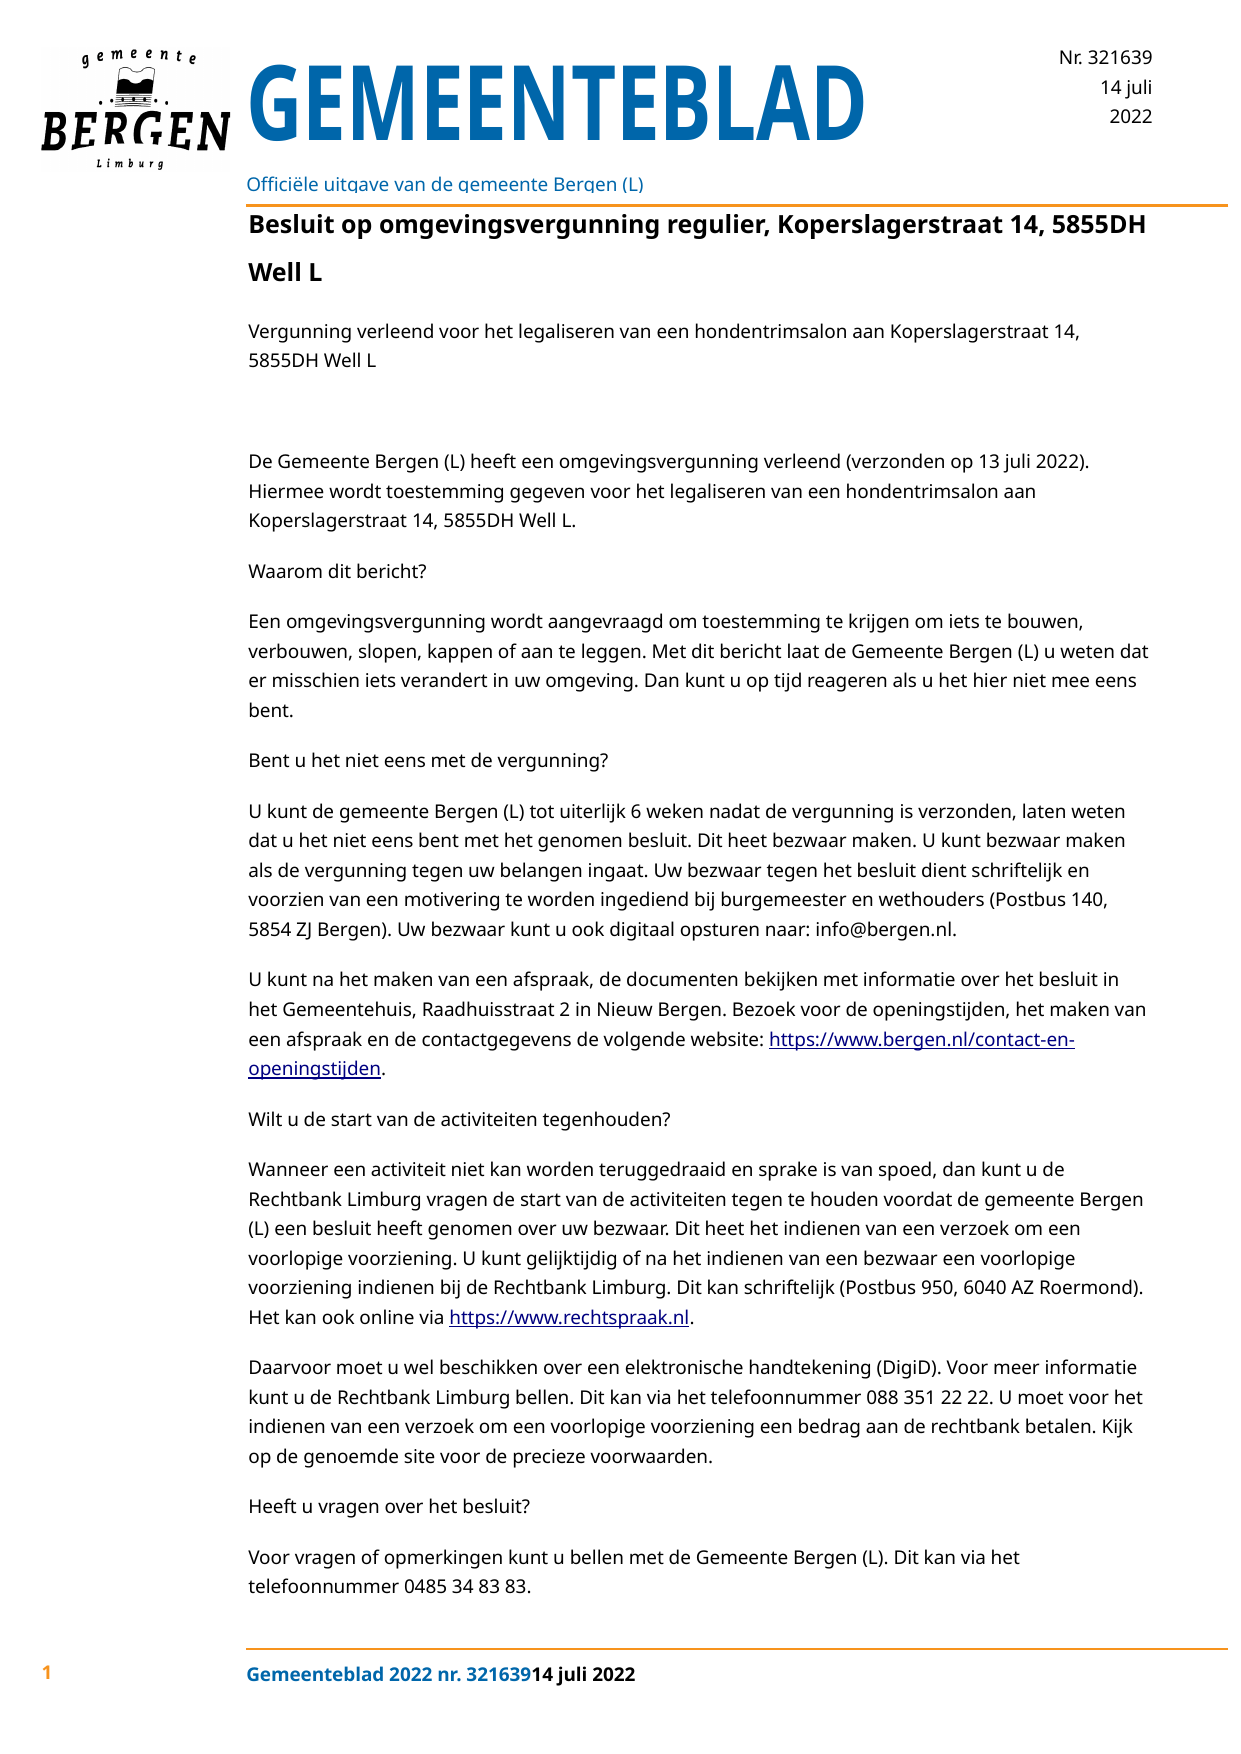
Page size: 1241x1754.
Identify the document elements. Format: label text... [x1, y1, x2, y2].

text Een omgevingsvergunning wordt aangevraagd om toestemming te krijgen om iets te bouwen, verbouwen, slopen, kappen of aan te leggen. Met dit bericht laat de Gemeente Bergen (L) u weten dat er misschien iets verandert in uw omgeving. Dan kunt u op tijd reageren als u het hier niet mee eens bent. [248, 608, 1152, 723]
text Bent u het niet eens met de vergunning? [248, 747, 1152, 773]
text Daarvoor moet u wel beschikken over een elektronische handtekening (DigiD). Voor meer informatie kunt u de Rechtbank Limburg bellen. Dit kan via het telefoonnummer 088 351 22 22. U moet voor het indienen van een verzoek om een voorlopige voorziening een bedrag aan de rechtbank betalen. Kijk op de genoemde site voor de precieze voorwaarden. [248, 1354, 1152, 1469]
text U kunt de gemeente Bergen (L) tot uiterlijk 6 weken nadat de vergunning is verzonden, laten weten dat u het niet eens bent met het genomen besluit. Dit heet bezwaar maken. U kunt bezwaar maken als de vergunning tegen uw belangen ingaat. Uw bezwaar tegen het besluit dient schriftelijk en voorzien van een motivering te worden ingediend bij burgemeester en wethouders (Postbus 140, 5854 ZJ Bergen). Uw bezwaar kunt u ook digitaal opsturen naar: info@bergen.nl. [248, 798, 1152, 942]
text Wilt u de start van de activiteiten tegenhouden? [248, 1106, 1152, 1132]
text Vergunning verleend voor het legaliseren van een hondentrimsalon aan Koperslagerstraat 14, 5855DH Well L [248, 318, 1152, 373]
text U kunt na het maken van een afspraak, de documenten bekijken met informatie over het besluit in het Gemeentehuis, Raadhuisstraat 2 in Nieuw Bergen. Bezoek voor de openingstijden, het maken van een afspraak en de contactgegevens de volgende website: https://www.bergen.nl/contact-en-openingstijden. [248, 967, 1152, 1081]
picture [41, 47, 231, 172]
text Wanneer een activiteit niet kan worden teruggedraaid en sprake is van spoed, dan kunt u de Rechtbank Limburg vragen de start van de activiteiten tegen te houden voordat de gemeente Bergen (L) een besluit heeft genomen over uw bezwaar. Dit heet het indienen van een verzoek om een voorlopige voorziening. U kunt gelijktijdig of na het indienen van een bezwaar een voorlopige voorziening indienen bij de Rechtbank Limburg. Dit kan schriftelijk (Postbus 950, 6040 AZ Roermond). Het kan ook online via https://www.rechtspraak.nl. [248, 1156, 1152, 1330]
text Heeft u vragen over het besluit? [248, 1494, 1152, 1519]
text Voor vragen of opmerkingen kunt u bellen met de Gemeente Bergen (L). Dit kan via het telefoonnummer 0485 34 83 83. [248, 1544, 1152, 1599]
text De Gemeente Bergen (L) heeft een omgevingsvergunning verleend (verzonden op 13 juli 2022). Hiermee wordt toestemming gegeven voor het legaliseren van een hondentrimsalon aan Koperslagerstraat 14, 5855DH Well L. [248, 448, 1152, 533]
text Waarom dit bericht? [248, 558, 1152, 584]
text Besluit op omgevingsvergunning regulier, Koperslagerstraat 14, 5855DH Well L [248, 207, 1152, 288]
